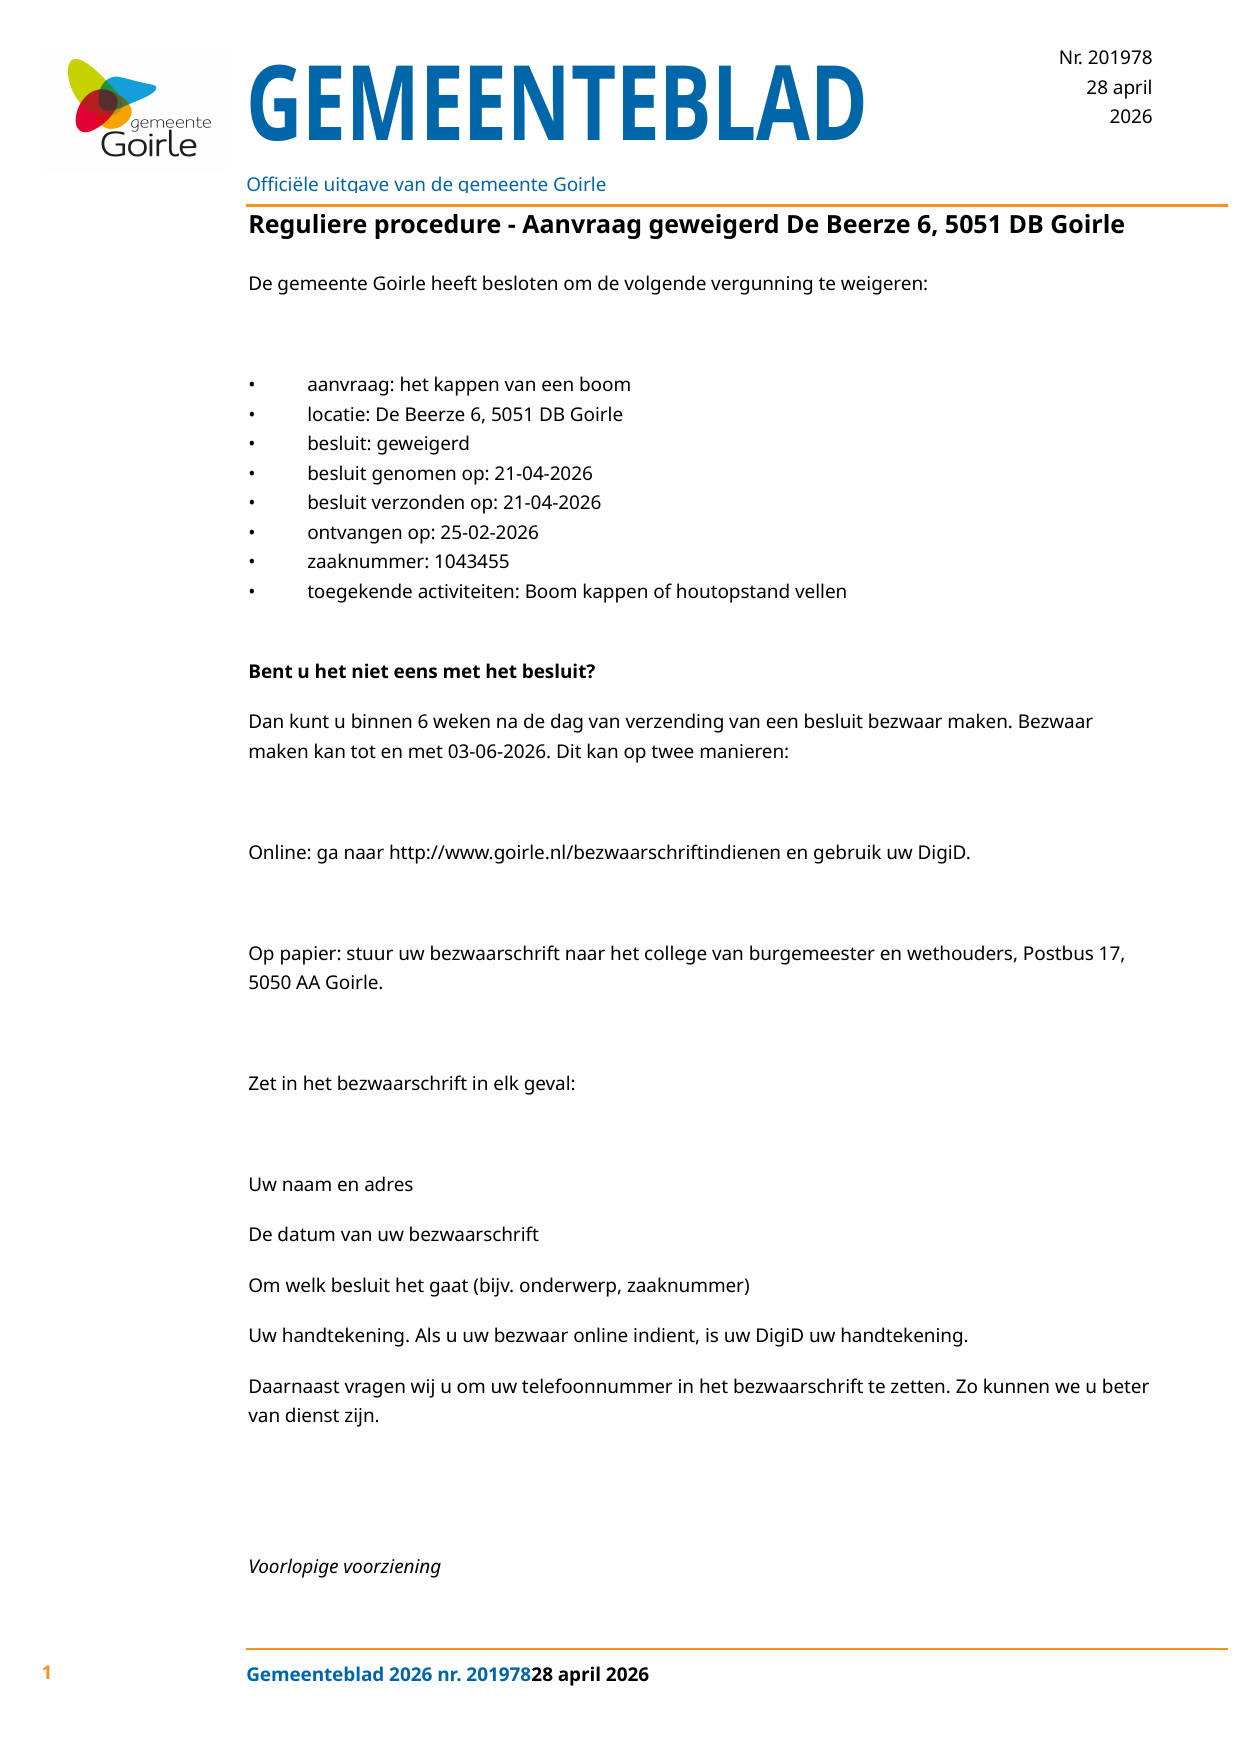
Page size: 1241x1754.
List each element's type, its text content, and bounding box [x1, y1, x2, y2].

list ontvangen op: 25-02-2026 [248, 519, 1152, 545]
text Bent u het niet eens met het besluit? [248, 658, 1152, 684]
text Online: ga naar http://www.goirle.nl/bezwaarschriftindienen en gebruik uw DigiD. [248, 839, 1152, 865]
text Op papier: stuur uw bezwaarschrift naar het college van burgemeester en wethouders, Postbus 17, 5050 AA Goirle. [248, 940, 1152, 995]
text Zet in het bezwaarschrift in elk geval: [248, 1070, 1152, 1096]
list besluit verzonden op: 21-04-2026 [248, 489, 1152, 515]
list aanvraag: het kappen van een boom [248, 371, 1152, 397]
text De datum van uw bezwaarschrift [248, 1222, 1152, 1247]
text Daarnaast vragen wij u om uw telefoonnummer in het bezwaarschrift te zetten. Zo kunnen we u beter van dienst zijn. [248, 1373, 1152, 1428]
text Dan kunt u binnen 6 weken na de dag van verzending van een besluit bezwaar maken. Bezwaar maken kan tot en met 03-06-2026. Dit kan op twee manieren: [248, 709, 1152, 764]
text Voorlopige voorziening [248, 1554, 1152, 1579]
text Uw handtekening. Als u uw bezwaar online indient, is uw DigiD uw handtekening. [248, 1322, 1152, 1348]
text Om welk besluit het gaat (bijv. onderwerp, zaaknummer) [248, 1272, 1152, 1298]
list toegekende activiteiten: Boom kappen of houtopstand vellen [248, 578, 1152, 604]
text De gemeente Goirle heeft besloten om de volgende vergunning te weigeren: [248, 270, 1152, 296]
text Uw naam en adres [248, 1171, 1152, 1197]
list zaaknummer: 1043455 [248, 549, 1152, 574]
picture [41, 47, 231, 172]
list locatie: De Beerze 6, 5051 DB Goirle [248, 401, 1152, 426]
list besluit: geweigerd [248, 430, 1152, 456]
list besluit genomen op: 21-04-2026 [248, 460, 1152, 486]
text Reguliere procedure - Aanvraag geweigerd De Beerze 6, 5051 DB Goirle [248, 207, 1152, 241]
